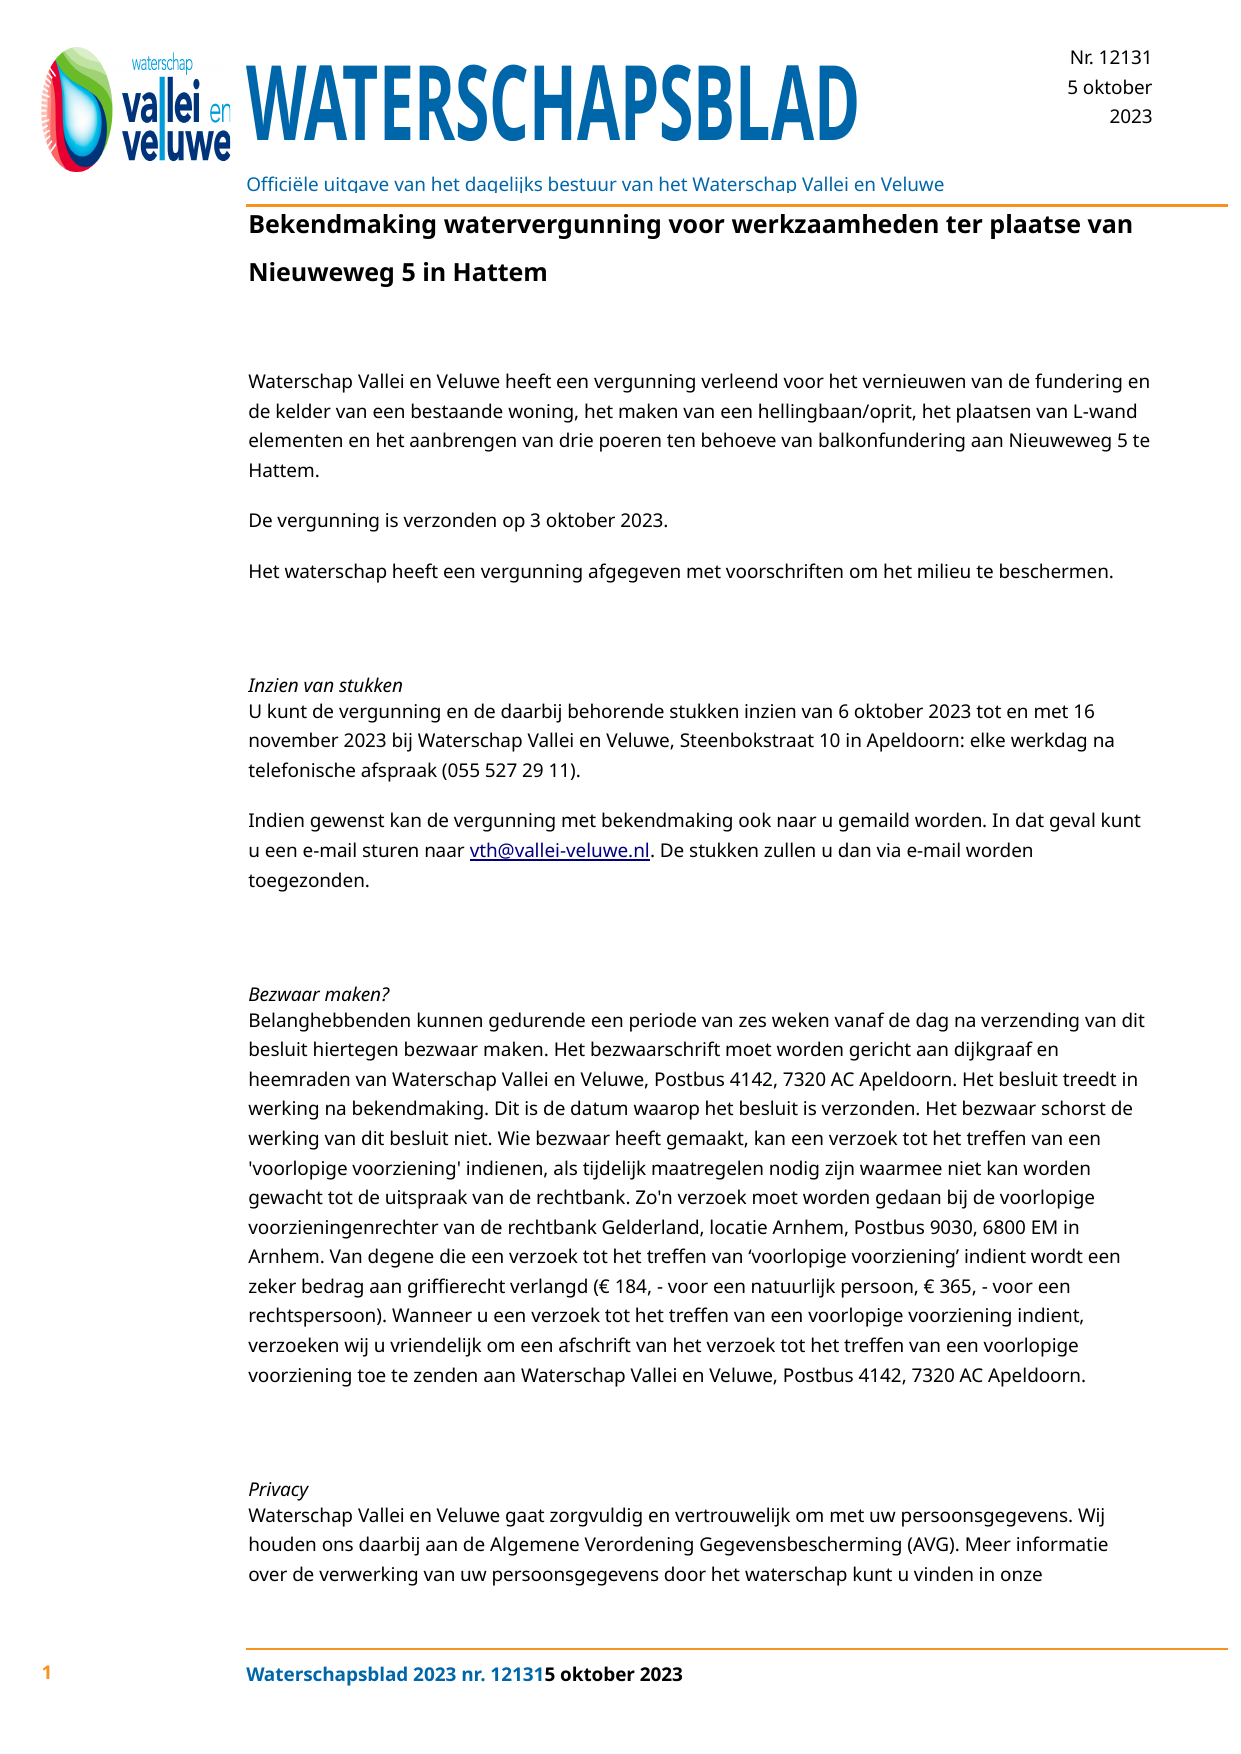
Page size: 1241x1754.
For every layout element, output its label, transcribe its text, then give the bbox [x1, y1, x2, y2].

text U kunt de vergunning en de daarbij behorende stukken inzien van 6 oktober 2023 tot en met 16 november 2023 bij Waterschap Vallei en Veluwe, Steenbokstraat 10 in Apeldoorn: elke werkdag na telefonische afspraak (055 527 29 11). [248, 698, 1152, 783]
text Indien gewenst kan de vergunning met bekendmaking ook naar u gemaild worden. In dat geval kunt u een e-mail sturen naar vth@vallei-veluwe.nl. De stukken zullen u dan via e-mail worden toegezonden. [248, 808, 1152, 892]
text Het waterschap heeft een vergunning afgegeven met voorschriften om het milieu te beschermen. [248, 558, 1152, 584]
text Inzien van stukken [248, 672, 1152, 698]
text Waterschap Vallei en Veluwe gaat zorgvuldig en vertrouwelijk om met uw persoonsgegevens. Wij houden ons daarbij aan de Algemene Verordening Gegevensbescherming (AVG). Meer informatie over de verwerking van uw persoonsgegevens door het waterschap kunt u vinden in onze [248, 1502, 1152, 1587]
text De vergunning is verzonden op 3 oktober 2023. [248, 507, 1152, 533]
text Privacy [248, 1476, 1152, 1502]
text Belanghebbenden kunnen gedurende een periode van zes weken vanaf de dag na verzending van dit besluit hiertegen bezwaar maken. Het bezwaarschrift moet worden gericht aan dijkgraaf en heemraden van Waterschap Vallei en Veluwe, Postbus 4142, 7320 AC Apeldoorn. Het besluit treedt in werking na bekendmaking. Dit is de datum waarop het besluit is verzonden. Het bezwaar schorst de werking van dit besluit niet. Wie bezwaar heeft gemaakt, kan een verzoek tot het treffen van een 'voorlopige voorziening' indienen, als tijdelijk maatregelen nodig zijn waarmee niet kan worden gewacht tot de uitspraak van de rechtbank. Zo'n verzoek moet worden gedaan bij de voorlopige voorzieningenrechter van de rechtbank Gelderland, locatie Arnhem, Postbus 9030, 6800 EM in Arnhem. Van degene die een verzoek tot het treffen van ‘voorlopige voorziening’ indient wordt een zeker bedrag aan griffierecht verlangd (€ 184, - voor een natuurlijk persoon, € 365, - voor een rechtspersoon). Wanneer u een verzoek tot het treffen van een voorlopige voorziening indient, verzoeken wij u vriendelijk om een afschrift van het verzoek tot het treffen van een voorlopige voorziening toe te zenden aan Waterschap Vallei en Veluwe, Postbus 4142, 7320 AC Apeldoorn. [248, 1007, 1152, 1388]
text Bekendmaking watervergunning voor werkzaamheden ter plaatse van Nieuweweg 5 in Hattem [248, 207, 1152, 288]
text Waterschap Vallei en Veluwe heeft een vergunning verleend voor het vernieuwen van de fundering en de kelder van een bestaande woning, het maken van een hellingbaan/oprit, het plaatsen van L-wand elementen en het aanbrengen van drie poeren ten behoeve van balkonfundering aan Nieuweweg 5 te Hattem. [248, 368, 1152, 483]
text Bezwaar maken? [248, 981, 1152, 1007]
picture [41, 47, 231, 172]
